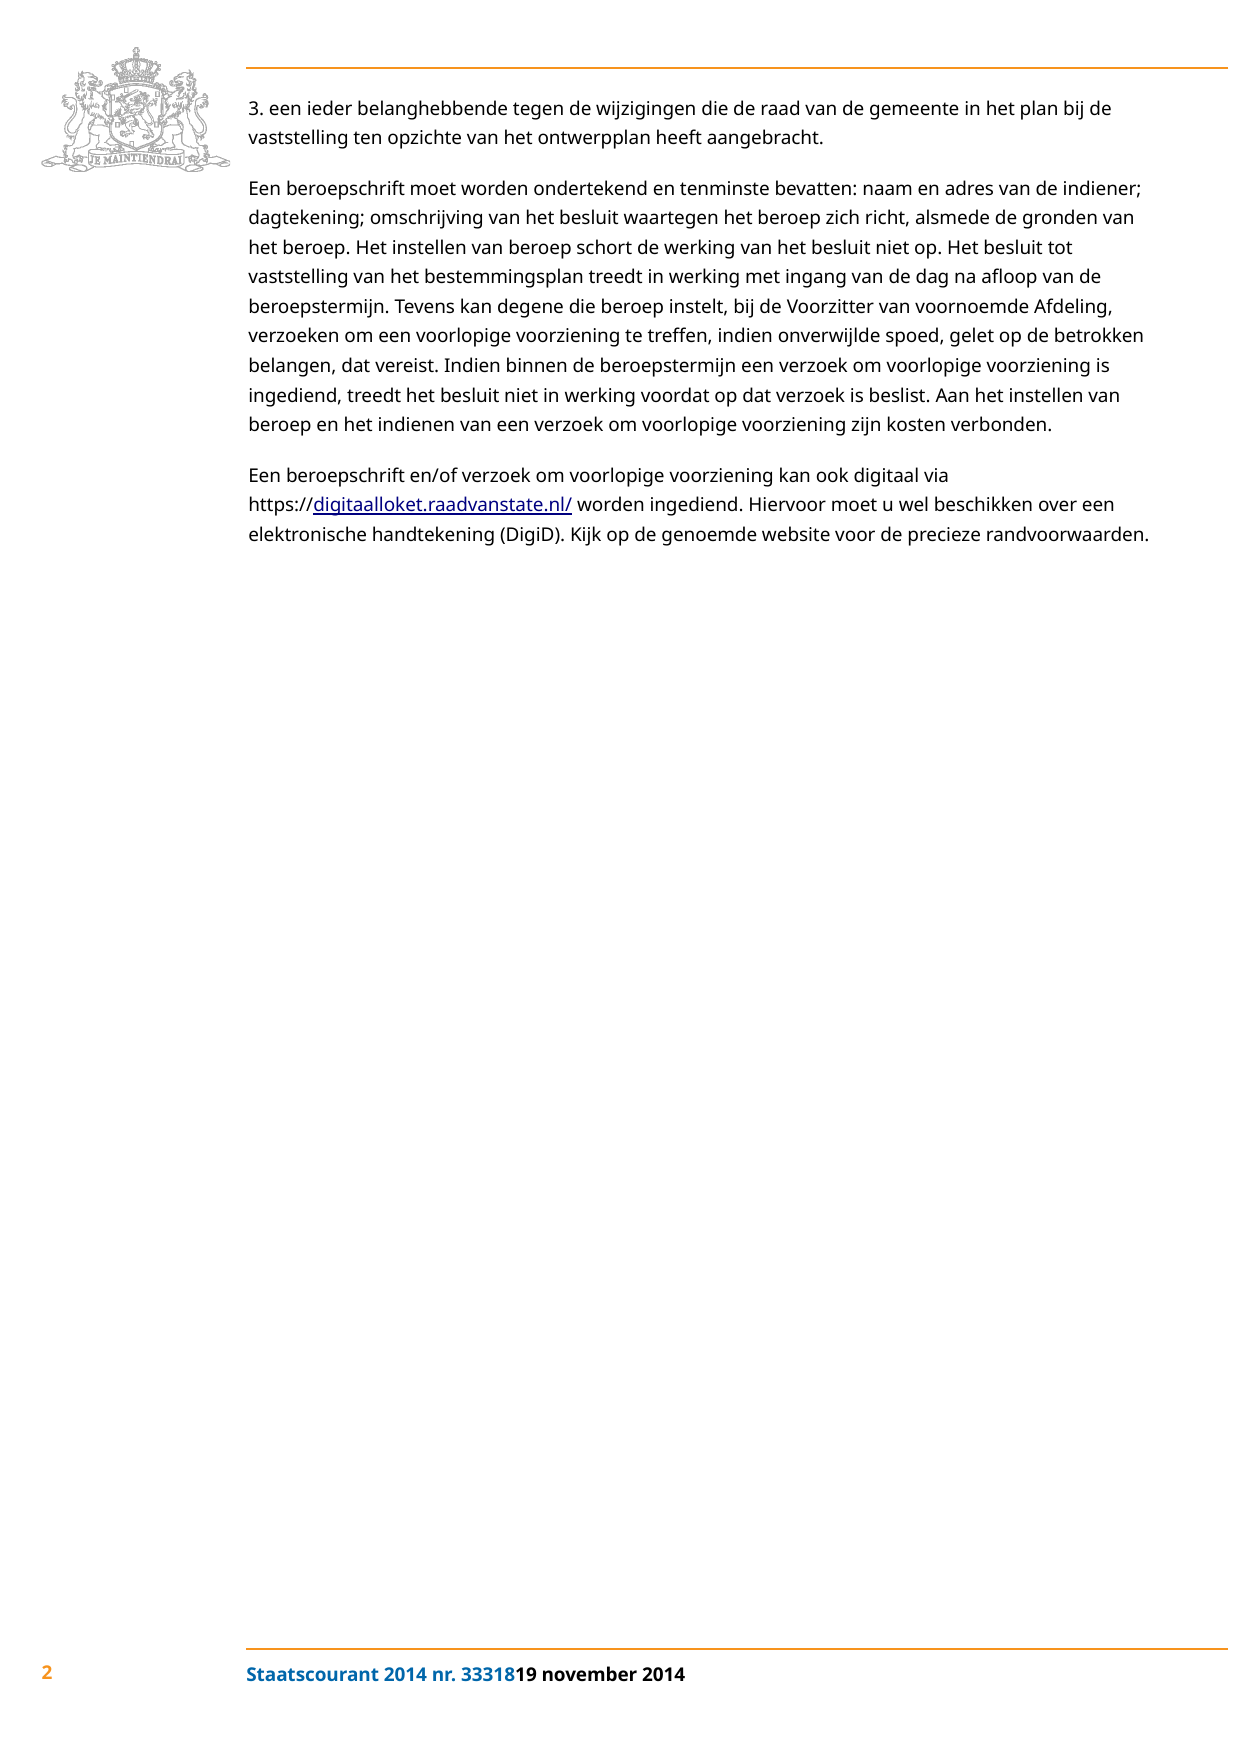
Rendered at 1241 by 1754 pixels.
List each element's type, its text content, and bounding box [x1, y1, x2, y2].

picture [41, 47, 231, 172]
text 3. een ieder belanghebbende tegen de wijzigingen die de raad van de gemeente in het plan bij de vaststelling ten opzichte van het ontwerpplan heeft aangebracht. [248, 95, 1152, 150]
text Een beroepschrift moet worden ondertekend en tenminste bevatten: naam en adres van de indiener; dagtekening; omschrijving van het besluit waartegen het beroep zich richt, alsmede de gronden van het beroep. Het instellen van beroep schort de werking van het besluit niet op. Het besluit tot vaststelling van het bestemmingsplan treedt in werking met ingang van de dag na afloop van de beroepstermijn. Tevens kan degene die beroep instelt, bij de Voorzitter van voornoemde Afdeling, verzoeken om een voorlopige voorziening te treffen, indien onverwijlde spoed, gelet op de betrokken belangen, dat vereist. Indien binnen de beroepstermijn een verzoek om voorlopige voorziening is ingediend, treedt het besluit niet in werking voordat op dat verzoek is beslist. Aan het instellen van beroep en het indienen van een verzoek om voorlopige voorziening zijn kosten verbonden. [248, 175, 1152, 437]
text Een beroepschrift en/of verzoek om voorlopige voorziening kan ook digitaal via https://digitaalloket.raadvanstate.nl/ worden ingediend. Hiervoor moet u wel beschikken over een elektronische handtekening (DigiD). Kijk op de genoemde website voor de precieze randvoorwaarden. [248, 462, 1152, 547]
